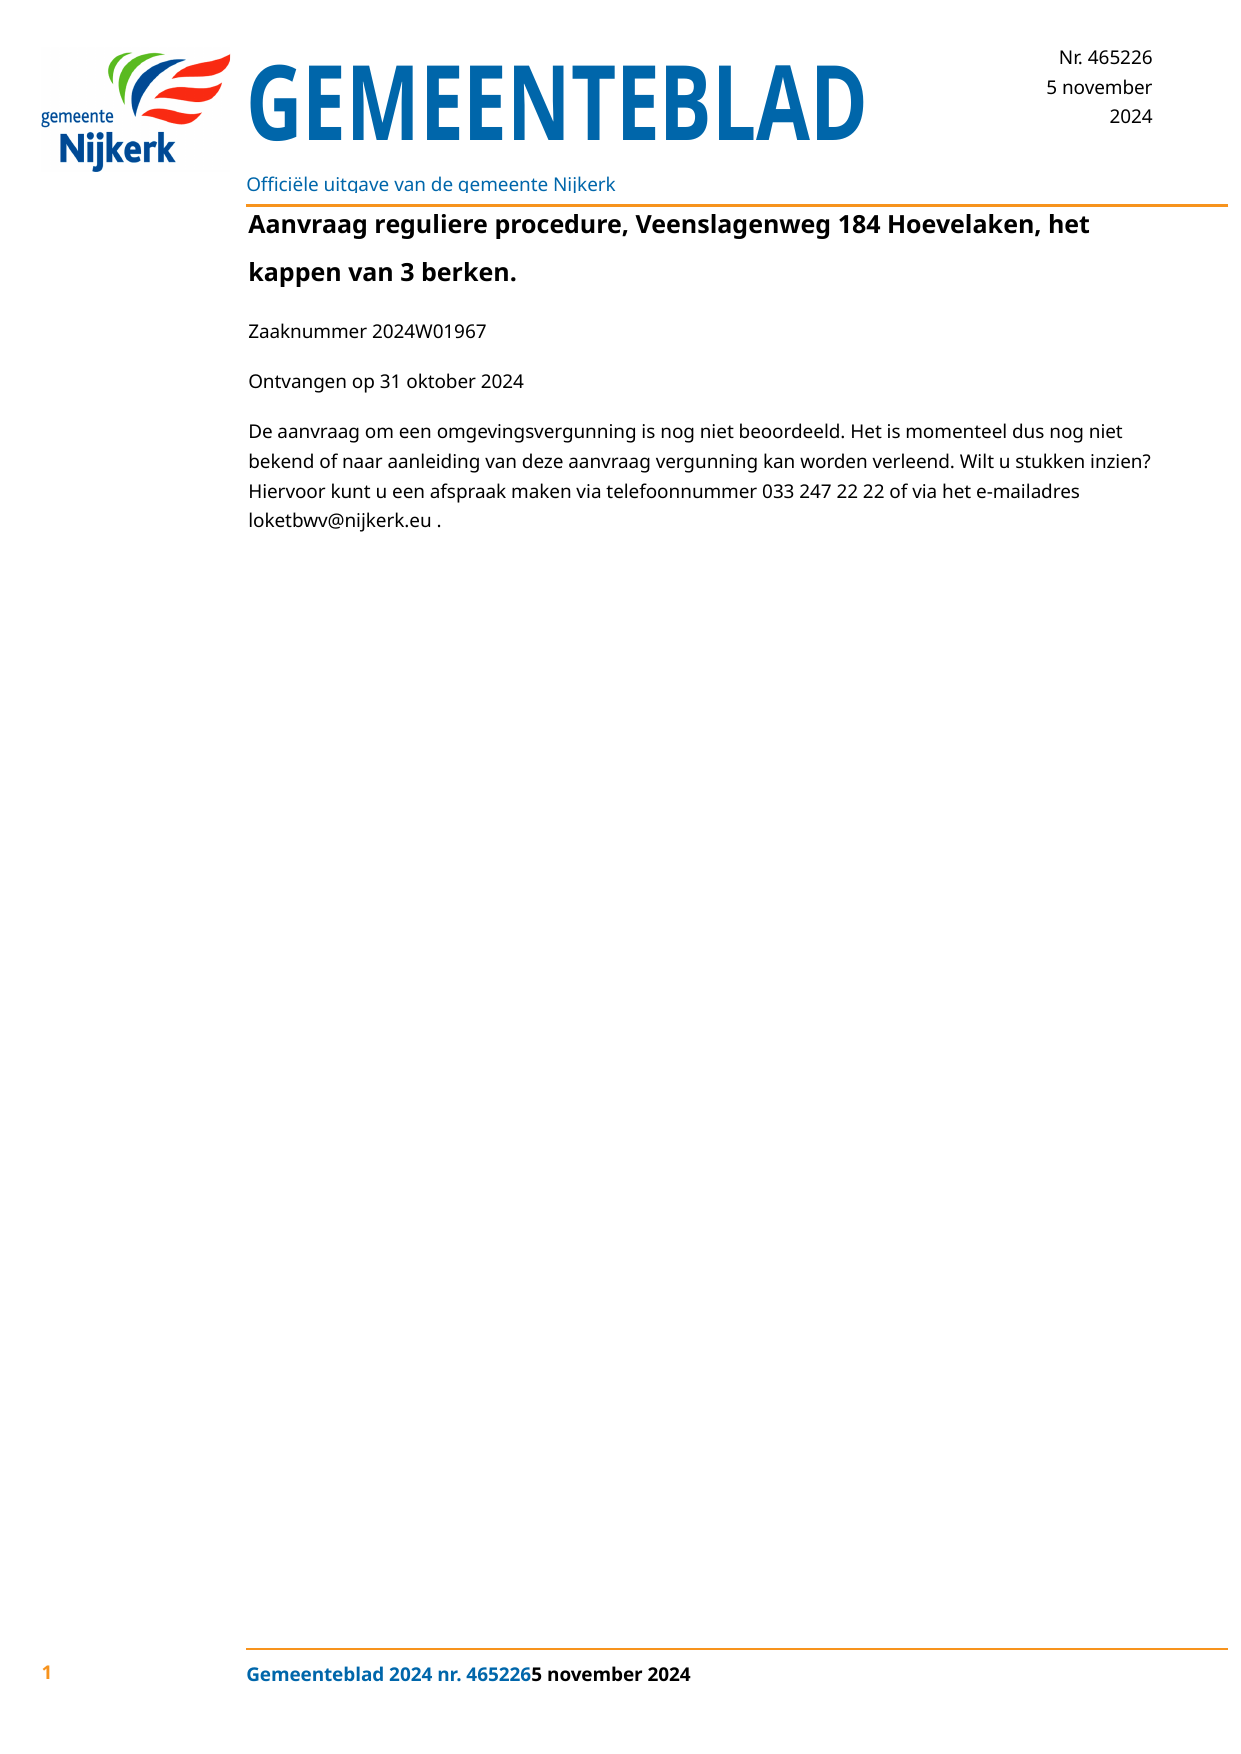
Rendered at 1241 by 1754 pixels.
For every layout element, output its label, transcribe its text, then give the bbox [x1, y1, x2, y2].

text Aanvraag reguliere procedure, Veenslagenweg 184 Hoevelaken, het kappen van 3 berken. [248, 207, 1152, 288]
picture [41, 47, 231, 172]
text Zaaknummer 2024W01967 [248, 318, 1152, 344]
text Ontvangen op 31 oktober 2024 [248, 368, 1152, 394]
text De aanvraag om een omgevingsvergunning is nog niet beoordeeld. Het is momenteel dus nog niet bekend of naar aanleiding van deze aanvraag vergunning kan worden verleend. Wilt u stukken inzien? Hiervoor kunt u een afspraak maken via telefoonnummer 033 247 22 22 of via het e-mailadres loketbwv@nijkerk.eu . [248, 419, 1152, 533]
